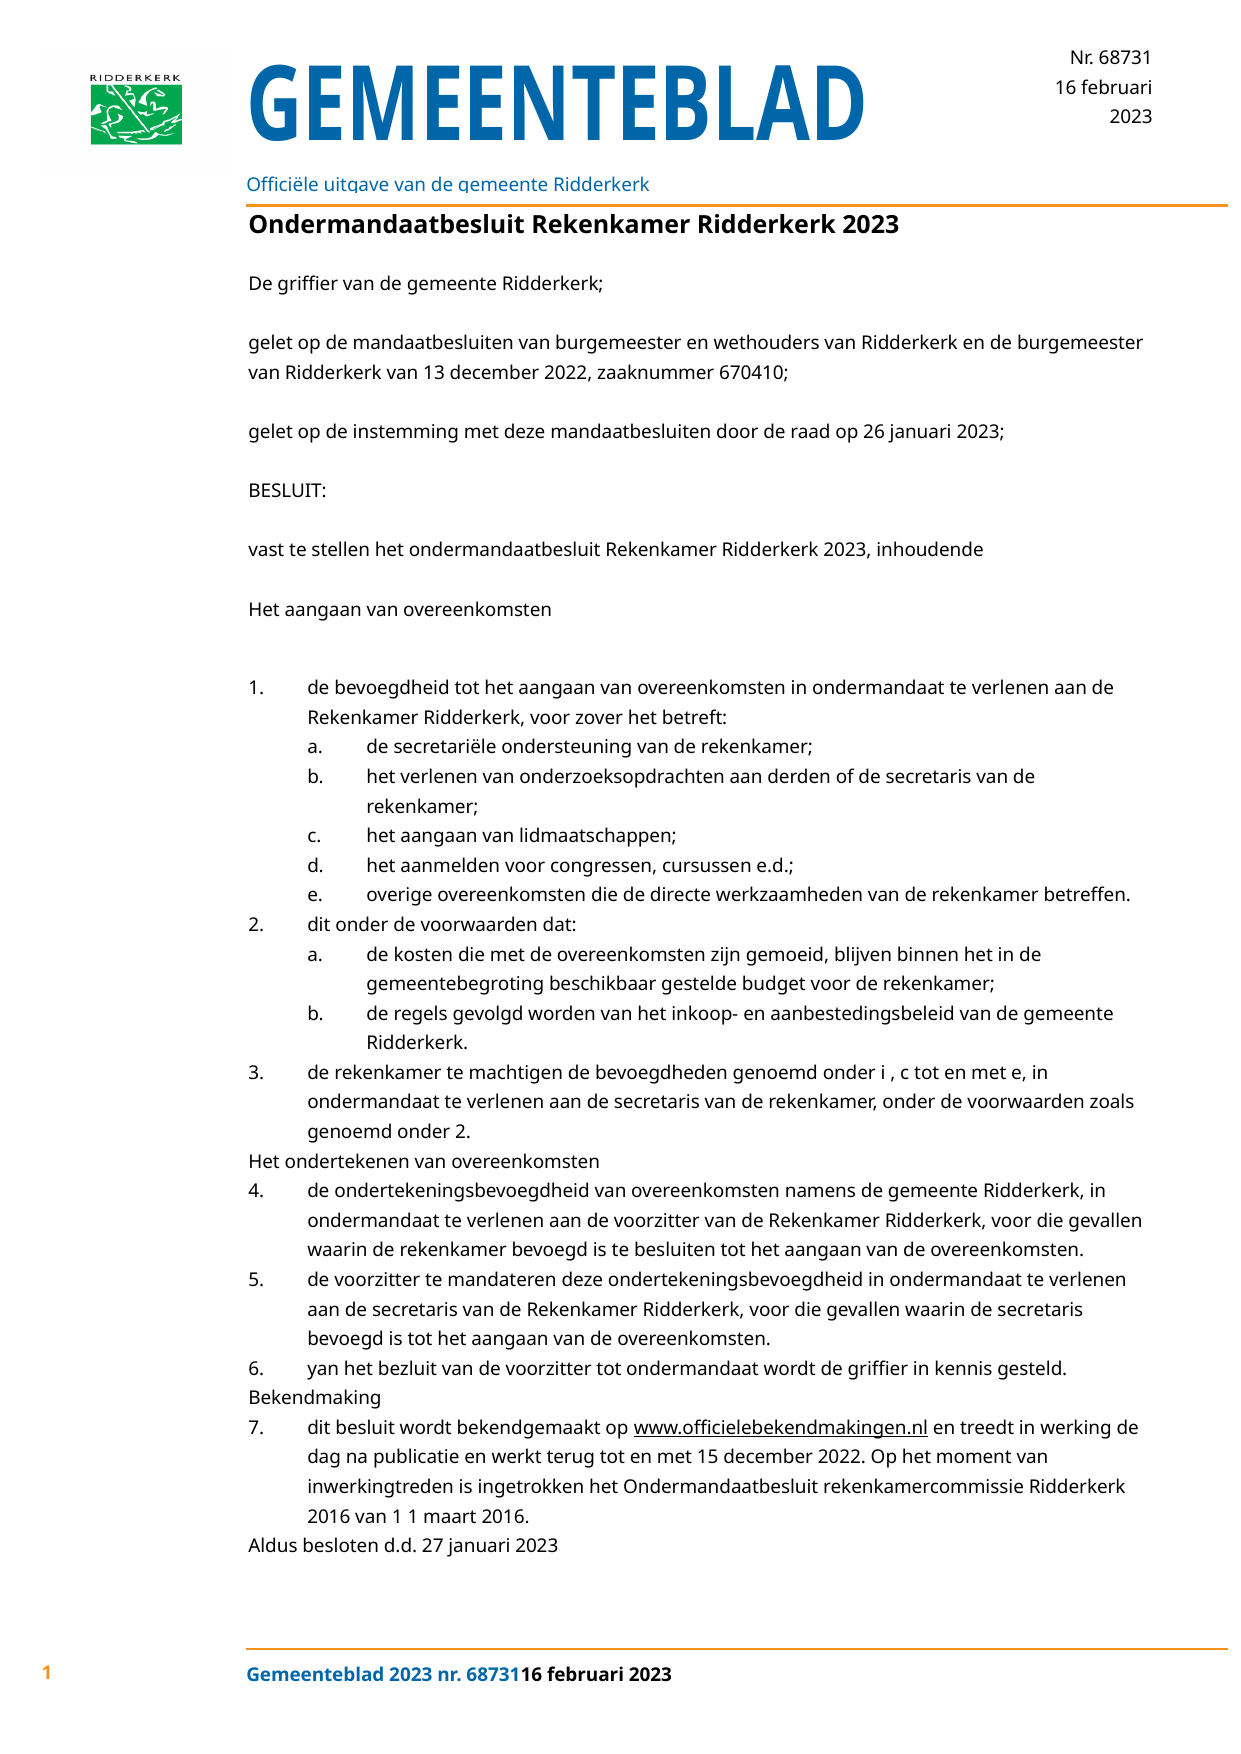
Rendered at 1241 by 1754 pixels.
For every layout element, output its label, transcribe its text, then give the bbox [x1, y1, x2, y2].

list de bevoegdheid tot het aangaan van overeenkomsten in ondermandaat te verlenen aan de Rekenkamer Ridderkerk, voor zover het betreft: [248, 674, 1152, 730]
text Aldus besloten d.d. 27 januari 2023 [248, 1532, 1152, 1558]
list overige overeenkomsten die de directe werkzaamheden van de rekenkamer betreffen. [307, 882, 1152, 907]
list de ondertekeningsbevoegdheid van overeenkomsten namens de gemeente Ridderkerk, in ondermandaat te verlenen aan de voorzitter van de Rekenkamer Ridderkerk, voor die gevallen waarin de rekenkamer bevoegd is te besluiten tot het aangaan van de overeenkomsten. [248, 1177, 1152, 1262]
list het aanmelden voor congressen, cursussen e.d.; [307, 852, 1152, 878]
list de secretariële ondersteuning van de rekenkamer; [307, 734, 1152, 759]
list dit besluit wordt bekendgemaakt op www.officielebekendmakingen.nl en treedt in werking de dag na publicatie en werkt terug tot en met 15 december 2022. Op het moment van inwerkingtreden is ingetrokken het Ondermandaatbesluit rekenkamercommissie Ridderkerk 2016 van 1 1 maart 2016. [248, 1414, 1152, 1529]
list het aangaan van lidmaatschappen; [307, 822, 1152, 848]
text De griffier van de gemeente Ridderkerk; [248, 270, 1152, 296]
list yan het bezluit van de voorzitter tot ondermandaat wordt de griffier in kennis gesteld. [248, 1355, 1152, 1381]
text Het aangaan van overeenkomsten [248, 596, 1152, 621]
text gelet op de mandaatbesluiten van burgemeester en wethouders van Ridderkerk en de burgemeester van Ridderkerk van 13 december 2022, zaaknummer 670410; [248, 329, 1152, 385]
list dit onder de voorwaarden dat: [248, 911, 1152, 937]
list de voorzitter te mandateren deze ondertekeningsbevoegdheid in ondermandaat te verlenen aan de secretaris van de Rekenkamer Ridderkerk, voor die gevallen waarin de secretaris bevoegd is tot het aangaan van de overeenkomsten. [248, 1266, 1152, 1351]
text Bekendmaking [248, 1384, 1152, 1410]
list de kosten die met de overeenkomsten zijn gemoeid, blijven binnen het in de gemeentebegroting beschikbaar gestelde budget voor de rekenkamer; [307, 941, 1152, 996]
list de regels gevolgd worden van het inkoop- en aanbestedingsbeleid van de gemeente Ridderkerk. [307, 1000, 1152, 1055]
text BESLUIT: [248, 477, 1152, 503]
list het verlenen van onderzoeksopdrachten aan derden of de secretaris van de rekenkamer; [307, 763, 1152, 819]
list de rekenkamer te machtigen de bevoegdheden genoemd onder i , c tot en met e, in ondermandaat te verlenen aan de secretaris van de rekenkamer, onder de voorwaarden zoals genoemd onder 2. [248, 1059, 1152, 1144]
text gelet op de instemming met deze mandaatbesluiten door de raad op 26 januari 2023; [248, 418, 1152, 444]
text vast te stellen het ondermandaatbesluit Rekenkamer Ridderkerk 2023, inhoudende [248, 537, 1152, 562]
text Het ondertekenen van overeenkomsten [248, 1148, 1152, 1174]
text Ondermandaatbesluit Rekenkamer Ridderkerk 2023 [248, 207, 1152, 241]
picture [41, 47, 231, 172]
